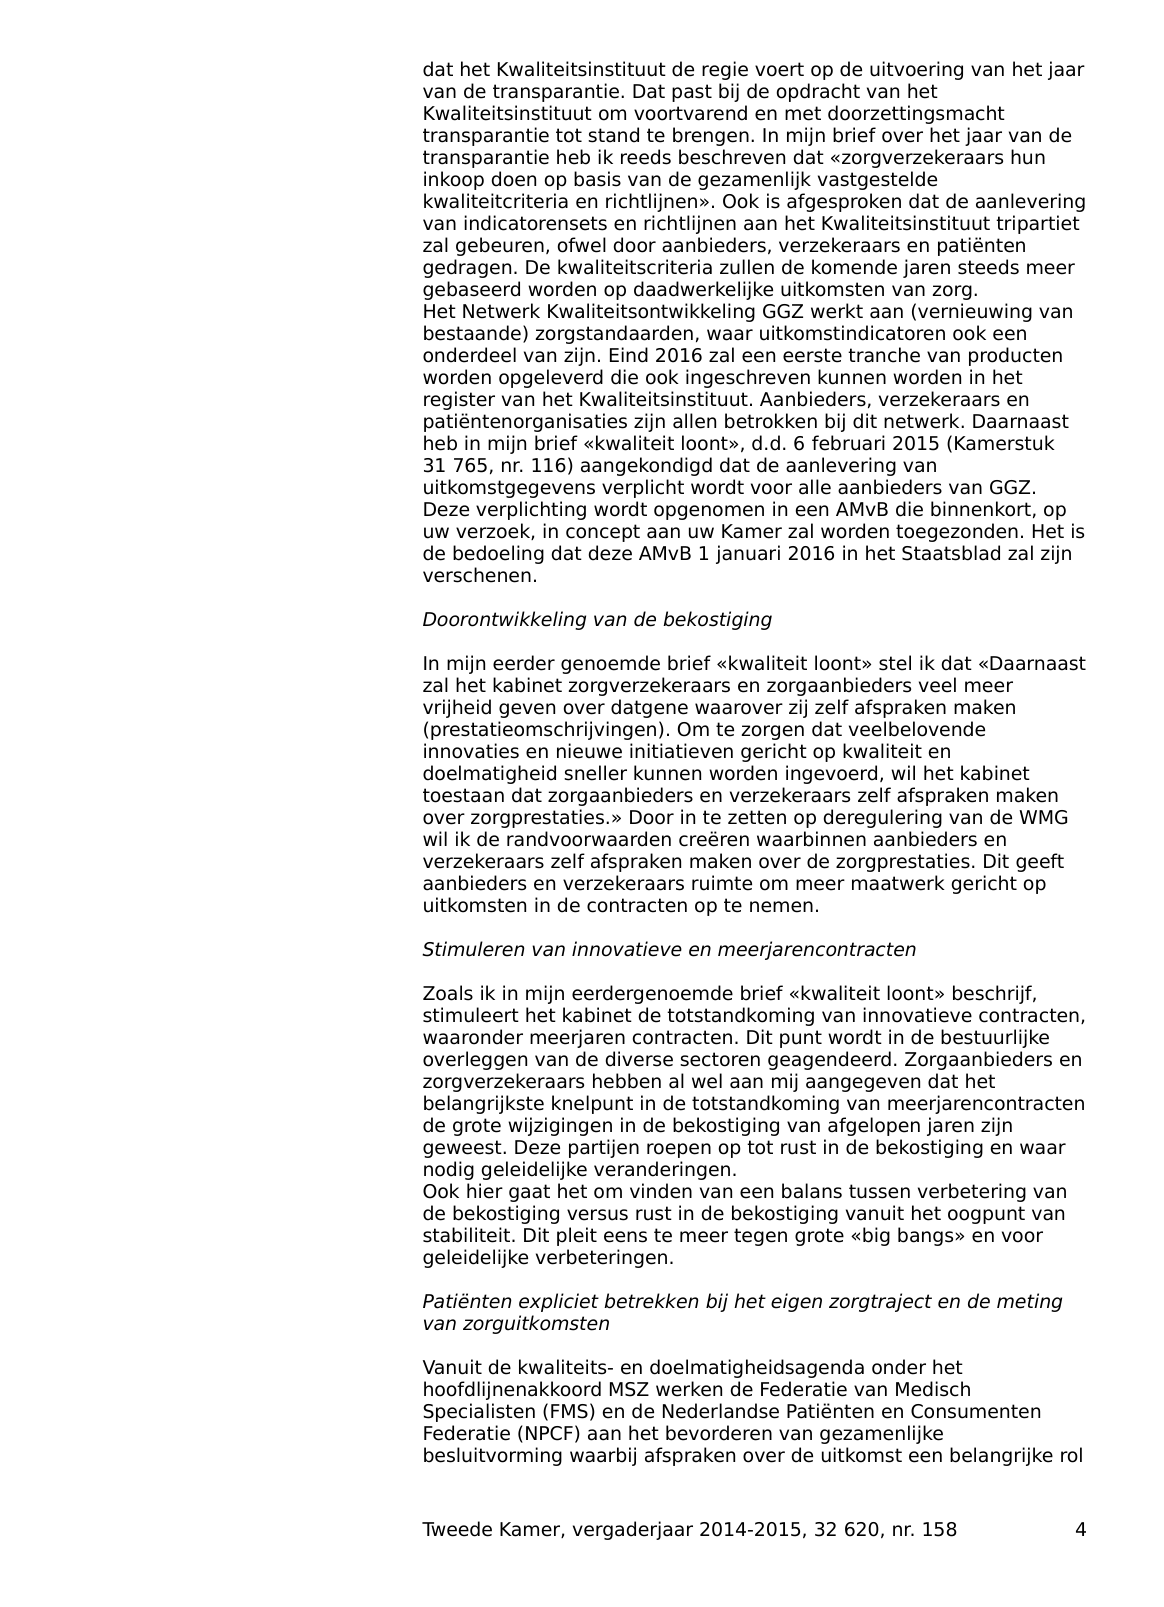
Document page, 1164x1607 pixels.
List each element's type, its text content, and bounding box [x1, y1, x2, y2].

text Ook hier gaat het om vinden van een balans tussen verbetering van de bekostiging versus rust in de bekostiging vanuit het oogpunt van stabiliteit. Dit pleit eens te meer tegen grote «big bangs» en voor geleidelijke verbeteringen. [422, 1181, 1087, 1269]
text Zoals ik in mijn eerdergenoemde brief «kwaliteit loont» beschrijf, stimuleert het kabinet de totstandkoming van innovatieve contracten, waaronder meerjaren contracten. Dit punt wordt in de bestuurlijke overleggen van de diverse sectoren geagendeerd. Zorgaanbieders en zorgverzekeraars hebben al wel aan mij aangegeven dat het belangrijkste knelpunt in de totstandkoming van meerjarencontracten de grote wijzigingen in de bekostiging van afgelopen jaren zijn geweest. Deze partijen roepen op tot rust in de bekostiging en waar nodig geleidelijke veranderingen. [422, 983, 1087, 1181]
text In mijn eerder genoemde brief «kwaliteit loont» stel ik dat «Daarnaast zal het kabinet zorgverzekeraars en zorgaanbieders veel meer vrijheid geven over datgene waarover zij zelf afspraken maken (prestatieomschrijvingen). Om te zorgen dat veelbelovende innovaties en nieuwe initiatieven gericht op kwaliteit en doelmatigheid sneller kunnen worden ingevoerd, wil het kabinet toestaan dat zorgaanbieders en verzekeraars zelf afspraken maken over zorgprestaties.» Door in te zetten op deregulering van de WMG wil ik de randvoorwaarden creëren waarbinnen aanbieders en verzekeraars zelf afspraken maken over de zorgprestaties. Dit geeft aanbieders en verzekeraars ruimte om meer maatwerk gericht op uitkomsten in de contracten op te nemen. [422, 653, 1087, 917]
text Vanuit de kwaliteits- en doelmatigheidsagenda onder het hoofdlijnenakkoord MSZ werken de Federatie van Medisch Specialisten (FMS) en de Nederlandse Patiënten en Consumenten Federatie (NPCF) aan het bevorderen van gezamenlijke besluitvorming waarbij afspraken over de uitkomst een belangrijke rol [422, 1357, 1087, 1467]
text Het Netwerk Kwaliteitsontwikkeling GGZ werkt aan (vernieuwing van bestaande) zorgstandaarden, waar uitkomstindicatoren ook een onderdeel van zijn. Eind 2016 zal een eerste tranche van producten worden opgeleverd die ook ingeschreven kunnen worden in het register van het Kwaliteitsinstituut. Aanbieders, verzekeraars en patiëntenorganisaties zijn allen betrokken bij dit netwerk. Daarnaast heb in mijn brief «kwaliteit loont», d.d. 6 februari 2015 (Kamerstuk 31 765, nr. 116) aangekondigd dat de aanlevering van uitkomstgegevens verplicht wordt voor alle aanbieders van GGZ. Deze verplichting wordt opgenomen in een AMvB die binnenkort, op uw verzoek, in concept aan uw Kamer zal worden toegezonden. Het is de bedoeling dat deze AMvB 1 januari 2016 in het Staatsblad zal zijn verschenen. [422, 301, 1087, 587]
text dat het Kwaliteitsinstituut de regie voert op de uitvoering van het jaar van de transparantie. Dat past bij de opdracht van het Kwaliteitsinstituut om voortvarend en met doorzettingsmacht transparantie tot stand te brengen. In mijn brief over het jaar van de transparantie heb ik reeds beschreven dat «zorgverzekeraars hun inkoop doen op basis van de gezamenlijk vastgestelde kwaliteitcriteria en richtlijnen». Ook is afgesproken dat de aanlevering van indicatorensets en richtlijnen aan het Kwaliteitsinstituut tripartiet zal gebeuren, ofwel door aanbieders, verzekeraars en patiënten gedragen. De kwaliteitscriteria zullen de komende jaren steeds meer gebaseerd worden op daadwerkelijke uitkomsten van zorg. [422, 59, 1087, 301]
subtitle Doorontwikkeling van de bekostiging [422, 609, 1087, 631]
subtitle Stimuleren van innovatieve en meerjarencontracten [422, 939, 1087, 961]
subtitle Patiënten expliciet betrekken bij het eigen zorgtraject en de meting van zorguitkomsten [422, 1291, 1087, 1335]
